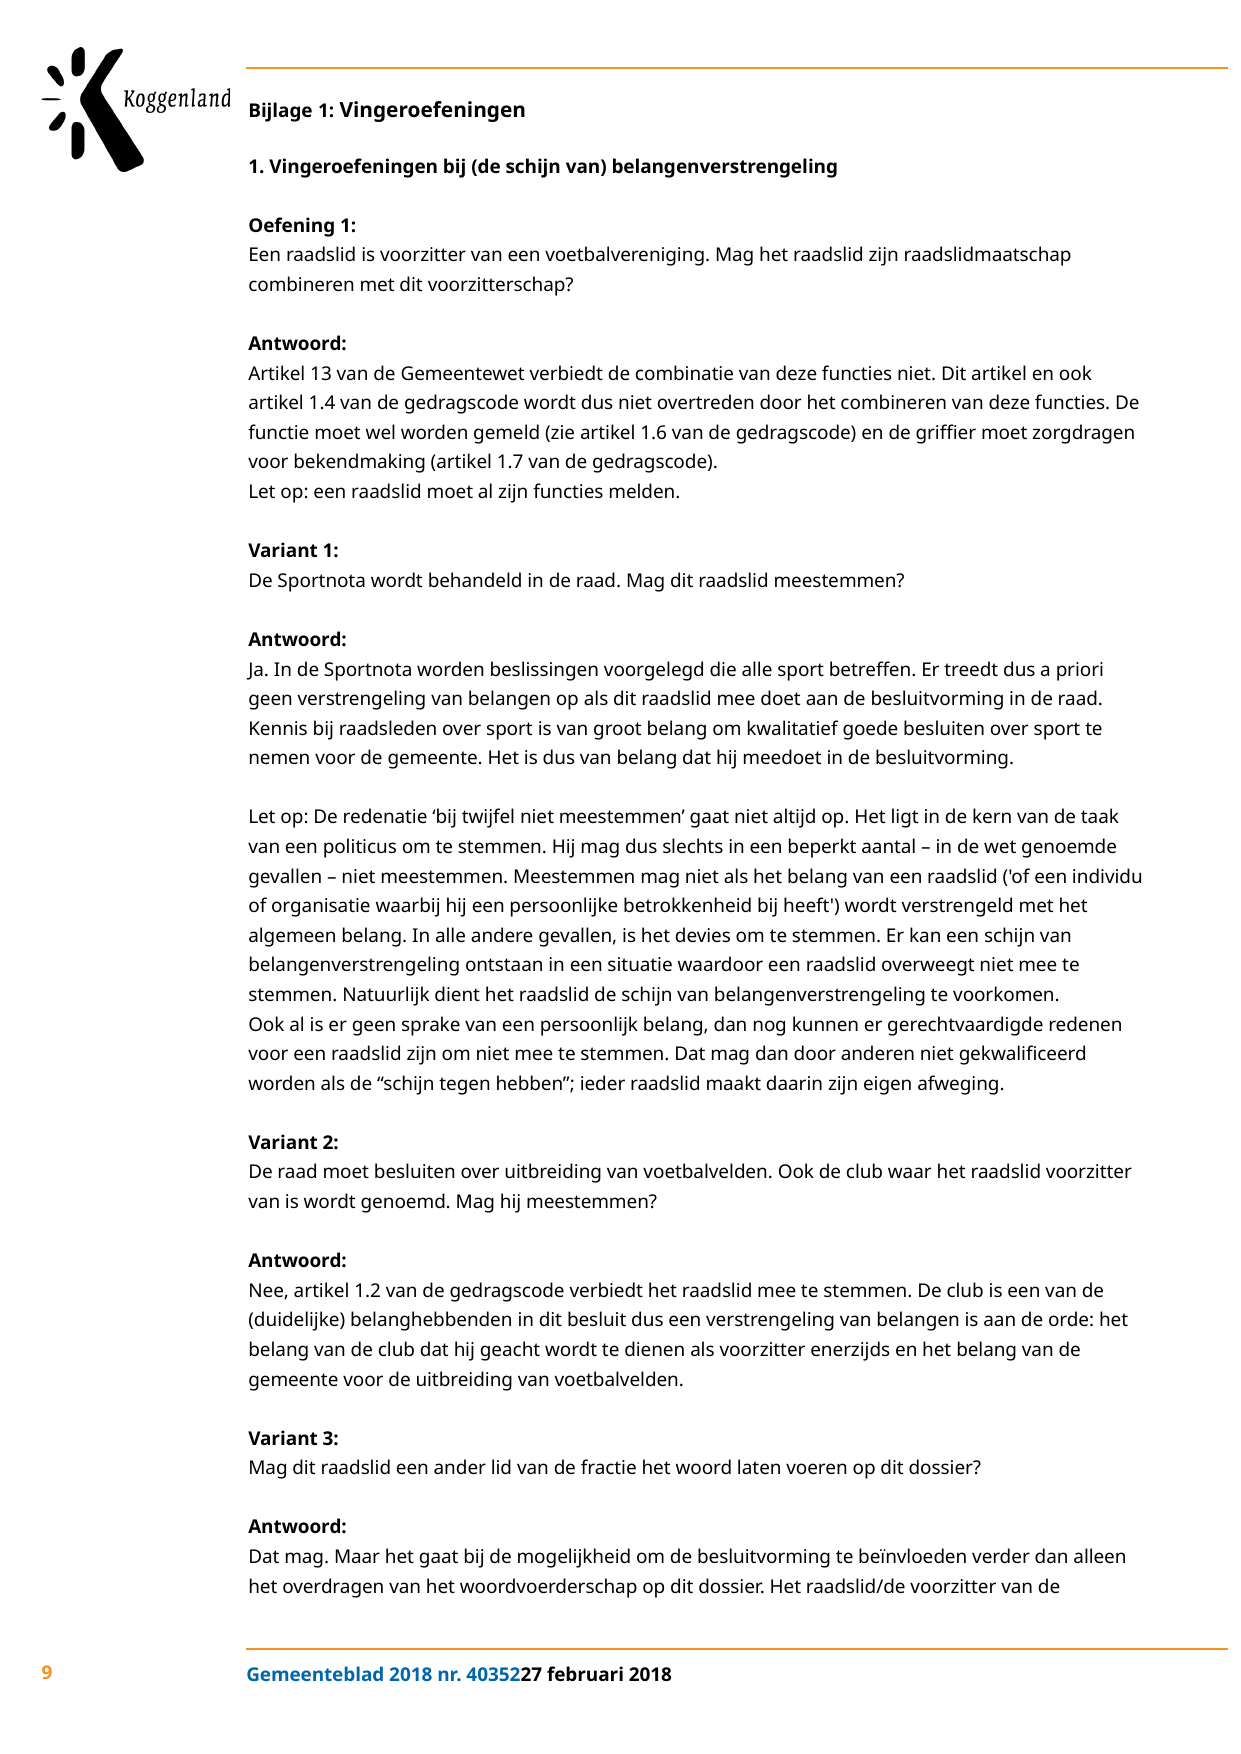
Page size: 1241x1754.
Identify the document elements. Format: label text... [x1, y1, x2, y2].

text Dat mag. Maar het gaat bij de mogelijkheid om de besluitvorming te beïnvloeden verder dan alleen het overdragen van het woordvoerderschap op dit dossier. Het raadslid/de voorzitter van de [248, 1543, 1152, 1599]
text Nee, artikel 1.2 van de gedragscode verbiedt het raadslid mee te stemmen. De club is een van de (duidelijke) belanghebbenden in dit besluit dus een verstrengeling van belangen is aan de orde: het belang van de club dat hij geacht wordt te dienen als voorzitter enerzijds en het belang van de gemeente voor de uitbreiding van voetbalvelden. [248, 1277, 1152, 1392]
text 1. Vingeroefeningen bij (de schijn van) belangenverstrengeling [248, 153, 1152, 179]
text Let op: De redenatie ‘bij twijfel niet meestemmen’ gaat niet altijd op. Het ligt in de kern van de taak van een politicus om te stemmen. Hij mag dus slechts in een beperkt aantal – in de wet genoemde gevallen – niet meestemmen. Meestemmen mag niet als het belang van een raadslid ('of een individu of organisatie waarbij hij een persoonlijke betrokkenheid bij heeft') wordt verstrengeld met het algemeen belang. In alle andere gevallen, is het devies om te stemmen. Er kan een schijn van belangenverstrengeling ontstaan in een situatie waardoor een raadslid overweegt niet mee te stemmen. Natuurlijk dient het raadslid de schijn van belangenverstrengeling te voorkomen. [248, 804, 1152, 1007]
text Mag dit raadslid een ander lid van de fractie het woord laten voeren op dit dossier? [248, 1454, 1152, 1480]
text Antwoord: [248, 1514, 1152, 1539]
text Antwoord: [248, 1247, 1152, 1273]
text Artikel 13 van de Gemeentewet verbiedt de combinatie van deze functies niet. Dit artikel en ook artikel 1.4 van de gedragscode wordt dus niet overtreden door het combineren van deze functies. De functie moet wel worden gemeld (zie artikel 1.6 van de gedragscode) en de griffier moet zorgdragen voor bekendmaking (artikel 1.7 van de gedragscode). [248, 360, 1152, 474]
text Antwoord: [248, 626, 1152, 652]
text Variant 2: [248, 1129, 1152, 1155]
text De Sportnota wordt behandeld in de raad. Mag dit raadslid meestemmen? [248, 567, 1152, 593]
text De raad moet besluiten over uitbreiding van voetbalvelden. Ook de club waar het raadslid voorzitter van is wordt genoemd. Mag hij meestemmen? [248, 1159, 1152, 1214]
picture [41, 47, 231, 172]
text Ja. In de Sportnota worden beslissingen voorgelegd die alle sport betreffen. Er treedt dus a priori geen verstrengeling van belangen op als dit raadslid mee doet aan de besluitvorming in de raad. Kennis bij raadsleden over sport is van groot belang om kwalitatief goede besluiten over sport te nemen voor de gemeente. Het is dus van belang dat hij meedoet in de besluitvorming. [248, 656, 1152, 770]
text Variant 3: [248, 1425, 1152, 1451]
text Variant 1: [248, 537, 1152, 563]
text Een raadslid is voorzitter van een voetbalvereniging. Mag het raadslid zijn raadslidmaatschap combineren met dit voorzitterschap? [248, 242, 1152, 297]
text Let op: een raadslid moet al zijn functies melden. [248, 478, 1152, 504]
text Ook al is er geen sprake van een persoonlijk belang, dan nog kunnen er gerechtvaardigde redenen voor een raadslid zijn om niet mee te stemmen. Dat mag dan door anderen niet gekwalificeerd worden als de “schijn tegen hebben”; ieder raadslid maakt daarin zijn eigen afweging. [248, 1011, 1152, 1096]
text Oefening 1: [248, 212, 1152, 238]
text Bijlage 1: Vingeroefeningen [248, 95, 1152, 123]
text Antwoord: [248, 330, 1152, 356]
